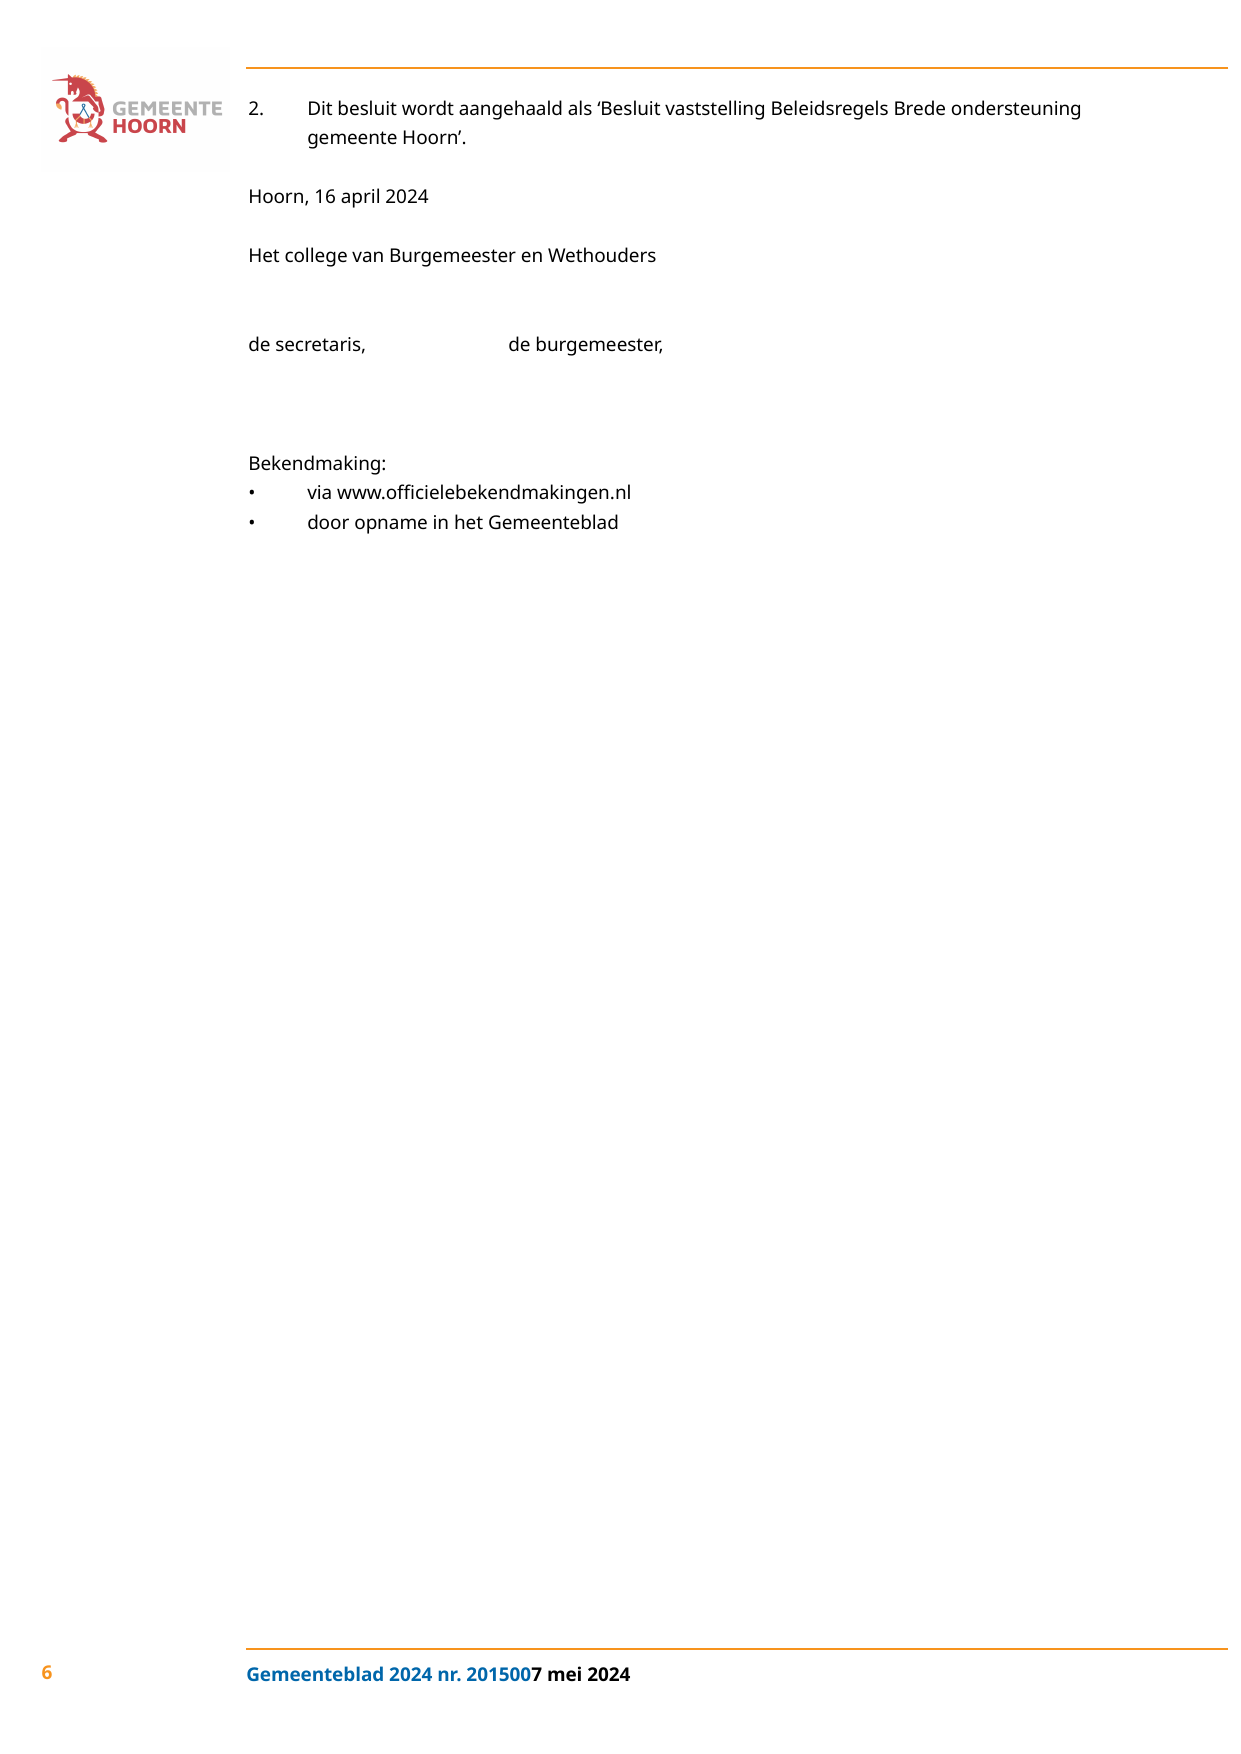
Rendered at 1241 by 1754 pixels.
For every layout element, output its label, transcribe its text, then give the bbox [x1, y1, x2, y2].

list door opname in het Gemeenteblad [248, 509, 1152, 535]
list Dit besluit wordt aangehaald als ‘Besluit vaststelling Beleidsregels Brede ondersteuning gemeente Hoorn’. [248, 95, 1152, 150]
text Bekendmaking: [248, 450, 1152, 476]
picture [41, 47, 231, 172]
text Het college van Burgemeester en Wethouders [248, 243, 1152, 268]
list via www.officielebekendmakingen.nl [248, 479, 1152, 505]
text de secretaris, de burgemeester, [248, 331, 1152, 357]
text Hoorn, 16 april 2024 [248, 183, 1152, 209]
